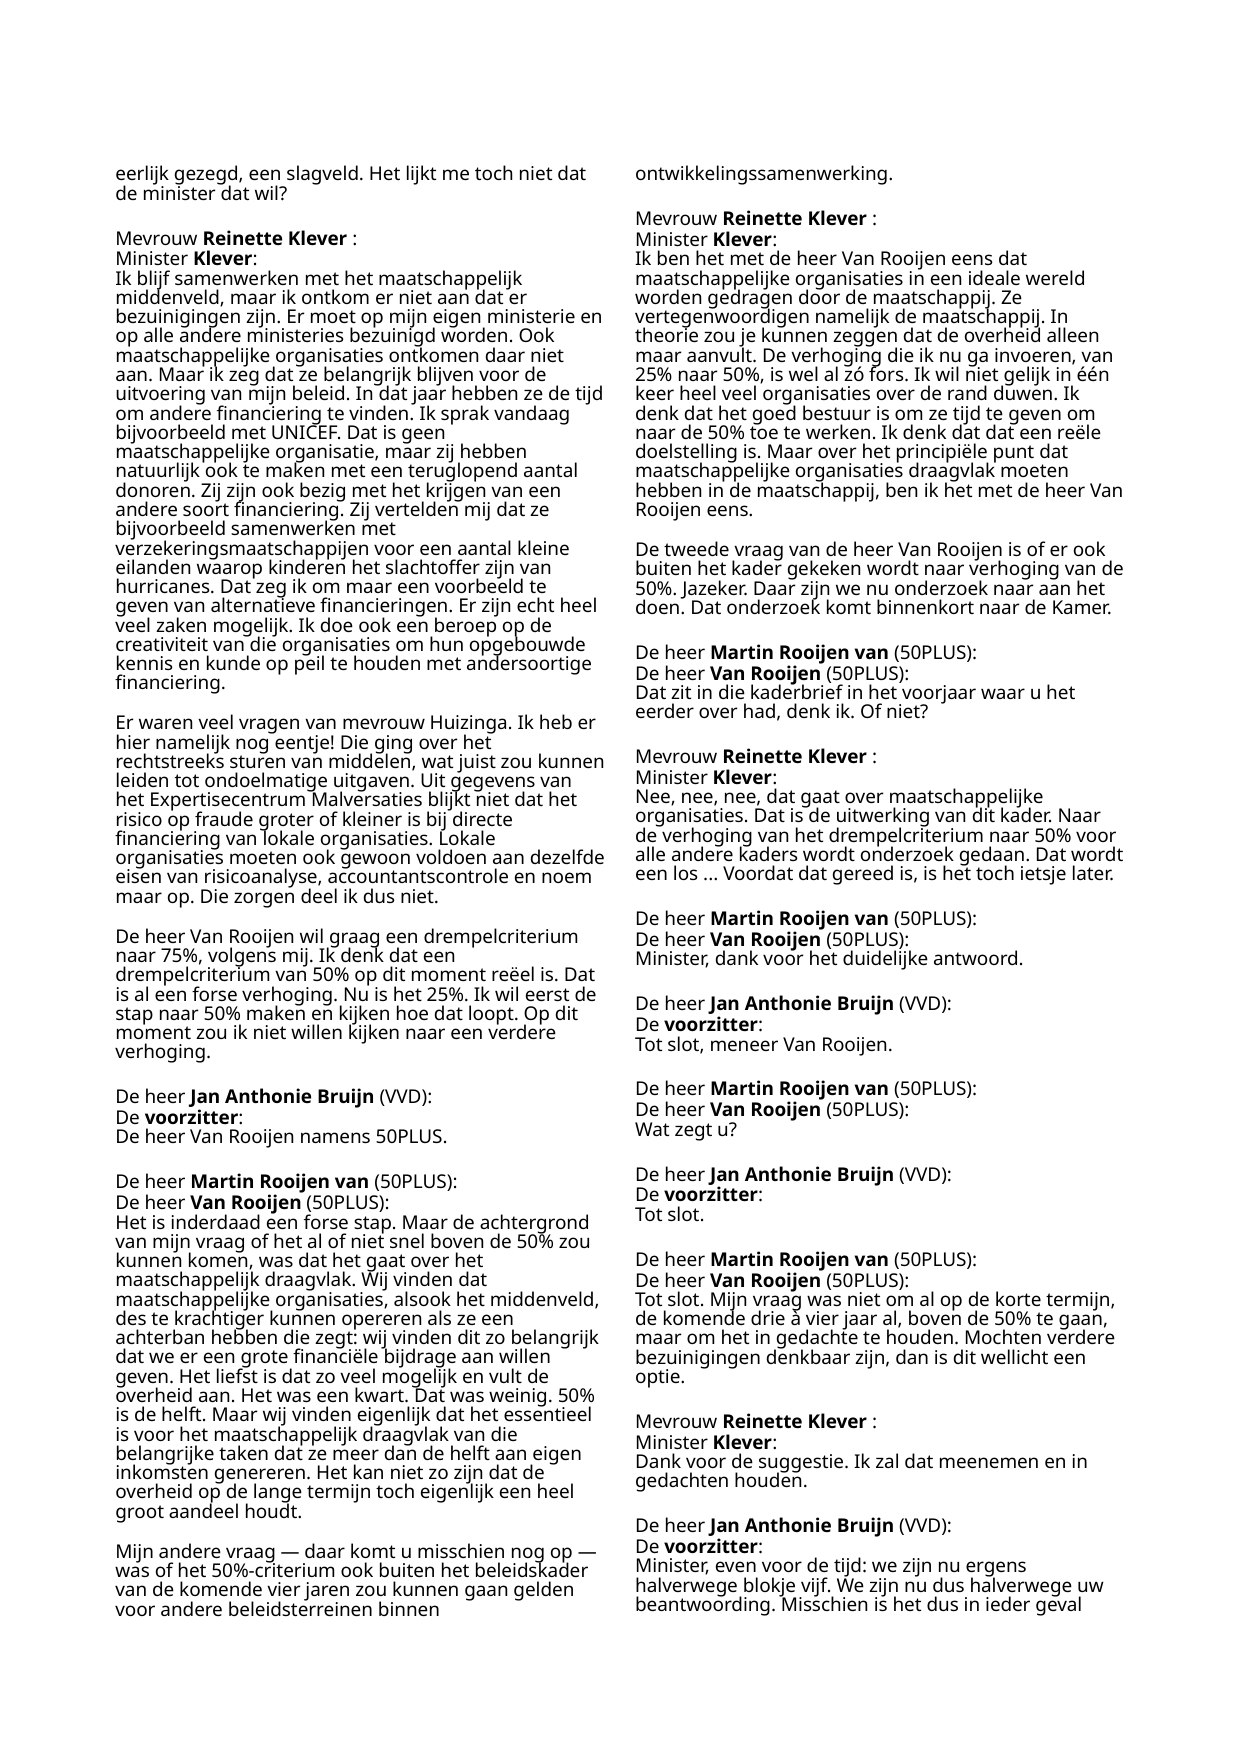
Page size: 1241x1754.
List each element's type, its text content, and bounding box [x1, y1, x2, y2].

text ontwikkelingssamenwerking. [635, 165, 1125, 184]
text De heer Van Rooijen (50PLUS): [635, 1101, 1125, 1121]
text Minister Klever: [635, 769, 1125, 788]
text De heer Van Rooijen (50PLUS): [635, 1272, 1125, 1291]
text Mijn andere vraag — daar komt u misschien nog op — was of het 50%-criterium ook buiten het beleidskader van de komende vier jaren zou kunnen gaan gelden voor andere beleidsterreinen binnen [115, 1543, 605, 1620]
text Minister Klever: [115, 250, 605, 270]
text De heer Van Rooijen wil graag een drempelcriterium naar 75%, volgens mij. Ik denk dat een drempelcriterium van 50% op dit moment reëel is. Dat is al een forse verhoging. Nu is het 25%. Ik wil eerst de stap naar 50% maken en kijken hoe dat loopt. Op dit moment zou ik niet willen kijken naar een verdere verhoging. [115, 928, 605, 1063]
text De voorzitter: [635, 1016, 1125, 1036]
text Ik ben het met de heer Van Rooijen eens dat maatschappelijke organisaties in een ideale wereld worden gedragen door de maatschappij. Ze vertegenwoordigen namelijk de maatschappij. In theorie zou je kunnen zeggen dat de overheid alleen maar aanvult. De verhoging die ik nu ga invoeren, van 25% naar 50%, is wel al zó fors. Ik wil niet gelijk in één keer heel veel organisaties over de rand duwen. Ik denk dat het goed bestuur is om ze tijd te geven om naar de 50% toe te werken. Ik denk dat dat een reële doelstelling is. Maar over het principiële punt dat maatschappelijke organisaties draagvlak moeten hebben in de maatschappij, ben ik het met de heer Van Rooijen eens. [635, 250, 1125, 520]
text Wat zegt u? [635, 1121, 1125, 1140]
text Mevrouw Reinette Klever : [115, 225, 605, 250]
text De heer Van Rooijen (50PLUS): [635, 931, 1125, 950]
text Tot slot. [635, 1206, 1125, 1225]
text De heer Van Rooijen (50PLUS): [635, 664, 1125, 684]
text Tot slot. Mijn vraag was niet om al op de korte termijn, de komende drie à vier jaar al, boven de 50% te gaan, maar om het in gedachte te houden. Mochten verdere bezuinigingen denkbaar zijn, dan is dit wellicht een optie. [635, 1291, 1125, 1387]
text Dank voor de suggestie. Ik zal dat meenemen en in gedachten houden. [635, 1453, 1125, 1492]
text Dat zit in die kaderbrief in het voorjaar waar u het eerder over had, denk ik. Of niet? [635, 684, 1125, 722]
text De heer Martin Rooijen van (50PLUS): [635, 639, 1125, 664]
text De tweede vraag van de heer Van Rooijen is of er ook buiten het kader gekeken wordt naar verhoging van de 50%. Jazeker. Daar zijn we nu onderzoek naar aan het doen. Dat onderzoek komt binnenkort naar de Kamer. [635, 541, 1125, 618]
text eerlijk gezegd, een slagveld. Het lijkt me toch niet dat de minister dat wil? [115, 165, 605, 204]
text De heer Jan Anthonie Bruijn (VVD): [115, 1083, 605, 1109]
text De heer Jan Anthonie Bruijn (VVD): [635, 1512, 1125, 1538]
text De voorzitter: [635, 1538, 1125, 1557]
text De heer Martin Rooijen van (50PLUS): [115, 1169, 605, 1194]
text De heer Van Rooijen (50PLUS): [115, 1194, 605, 1214]
text Minister Klever: [635, 231, 1125, 250]
text Ik blijf samenwerken met het maatschappelijk middenveld, maar ik ontkom er niet aan dat er bezuinigingen zijn. Er moet op mijn eigen ministerie en op alle andere ministeries bezuinigd worden. Ook maatschappelijke organisaties ontkomen daar niet aan. Maar ik zeg dat ze belangrijk blijven voor de uitvoering van mijn beleid. In dat jaar hebben ze de tijd om andere financiering te vinden. Ik sprak vandaag bijvoorbeeld met UNICEF. Dat is geen maatschappelijke organisatie, maar zij hebben natuurlijk ook te maken met een teruglopend aantal donoren. Zij zijn ook bezig met het krijgen van een andere soort financiering. Zij vertelden mij dat ze bijvoorbeeld samenwerken met verzekeringsmaatschappijen voor een aantal kleine eilanden waarop kinderen het slachtoffer zijn van hurricanes. Dat zeg ik om maar een voorbeeld te geven van alternatieve financieringen. Er zijn echt heel veel zaken mogelijk. Ik doe ook een beroep op de creativiteit van die organisaties om hun opgebouwde kennis en kunde op peil te houden met andersoortige financiering. [115, 270, 605, 694]
text Mevrouw Reinette Klever : [635, 205, 1125, 231]
text Minister, dank voor het duidelijke antwoord. [635, 950, 1125, 970]
text De heer Martin Rooijen van (50PLUS): [635, 905, 1125, 931]
text Minister Klever: [635, 1434, 1125, 1453]
text De heer Jan Anthonie Bruijn (VVD): [635, 991, 1125, 1016]
text De heer Jan Anthonie Bruijn (VVD): [635, 1161, 1125, 1186]
text De voorzitter: [635, 1186, 1125, 1206]
text Het is inderdaad een forse stap. Maar de achtergrond van mijn vraag of het al of niet snel boven de 50% zou kunnen komen, was dat het gaat over het maatschappelijk draagvlak. Wij vinden dat maatschappelijke organisaties, alsook het middenveld, des te krachtiger kunnen opereren als ze een achterban hebben die zegt: wij vinden dit zo belangrijk dat we er een grote financiële bijdrage aan willen geven. Het liefst is dat zo veel mogelijk en vult de overheid aan. Het was een kwart. Dat was weinig. 50% is de helft. Maar wij vinden eigenlijk dat het essentieel is voor het maatschappelijk draagvlak van die belangrijke taken dat ze meer dan de helft aan eigen inkomsten genereren. Het kan niet zo zijn dat de overheid op de lange termijn toch eigenlijk een heel groot aandeel houdt. [115, 1214, 605, 1522]
text Minister, even voor de tijd: we zijn nu ergens halverwege blokje vijf. We zijn nu dus halverwege uw beantwoording. Misschien is het dus in ieder geval [635, 1557, 1125, 1615]
text Er waren veel vragen van mevrouw Huizinga. Ik heb er hier namelijk nog eentje! Die ging over het rechtstreeks sturen van middelen, wat juist zou kunnen leiden tot ondoelmatige uitgaven. Uit gegevens van het Expertisecentrum Malversaties blijkt niet dat het risico op fraude groter of kleiner is bij directe financiering van lokale organisaties. Lokale organisaties moeten ook gewoon voldoen aan dezelfde eisen van risicoanalyse, accountantscontrole en noem maar op. Die zorgen deel ik dus niet. [115, 714, 605, 907]
text Mevrouw Reinette Klever : [635, 1408, 1125, 1434]
text Mevrouw Reinette Klever : [635, 743, 1125, 769]
text De heer Van Rooijen namens 50PLUS. [115, 1128, 605, 1148]
text Nee, nee, nee, dat gaat over maatschappelijke organisaties. Dat is de uitwerking van dit kader. Naar de verhoging van het drempelcriterium naar 50% voor alle andere kaders wordt onderzoek gedaan. Dat wordt een los ... Voordat dat gereed is, is het toch ietsje later. [635, 788, 1125, 884]
text Tot slot, meneer Van Rooijen. [635, 1036, 1125, 1055]
text De heer Martin Rooijen van (50PLUS): [635, 1246, 1125, 1272]
text De heer Martin Rooijen van (50PLUS): [635, 1076, 1125, 1101]
text De voorzitter: [115, 1109, 605, 1128]
